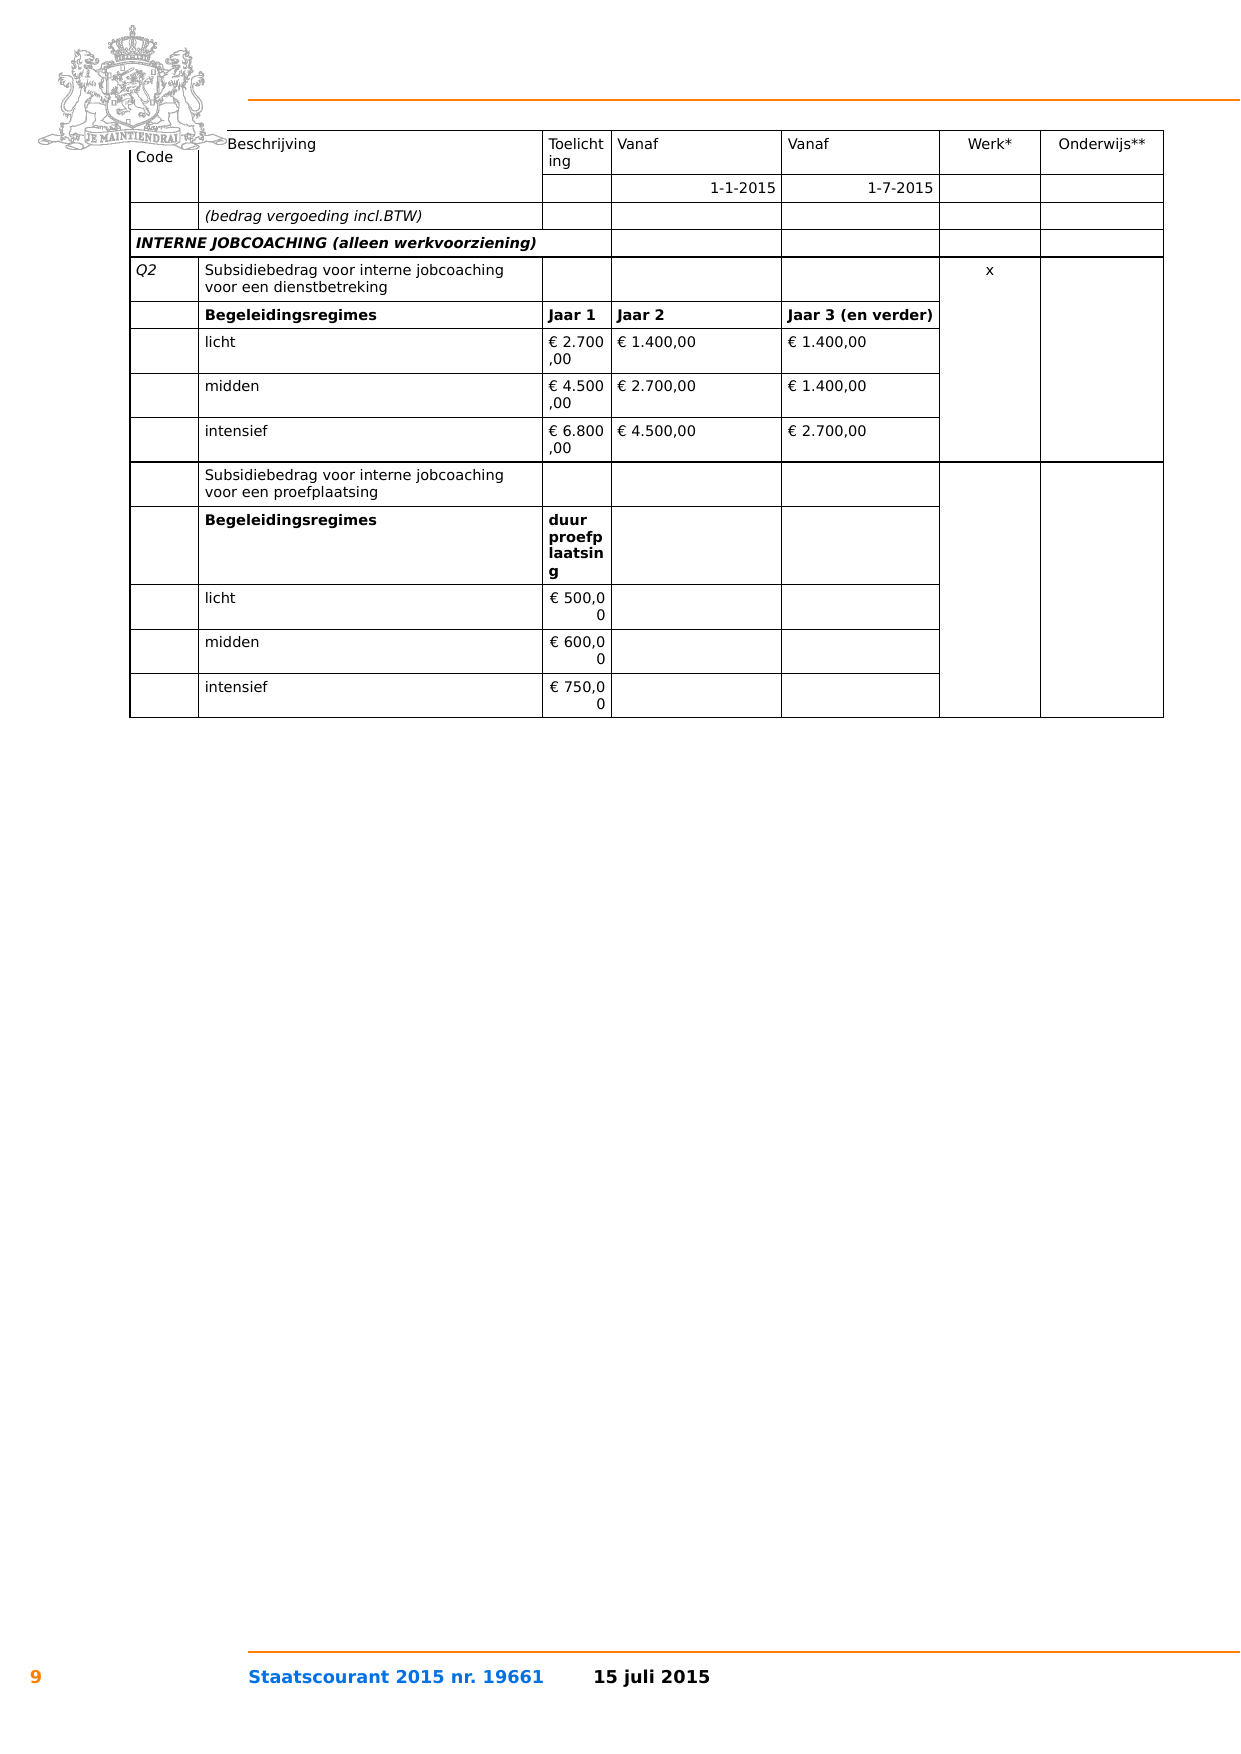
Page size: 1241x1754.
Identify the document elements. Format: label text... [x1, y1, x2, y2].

table_cell licht [199, 329, 542, 373]
table_cell Jaar 1 [543, 302, 611, 328]
table_cell duur proefplaatsing [543, 507, 611, 584]
table_cell € 2.700,00 [612, 374, 781, 417]
table_cell x [940, 258, 1040, 461]
table_header Werk* [940, 131, 1040, 174]
table_cell [131, 585, 198, 628]
table_cell [612, 463, 781, 506]
table_cell [940, 463, 1040, 717]
table_cell € 2.700,00 [782, 418, 939, 461]
table_cell [543, 175, 611, 202]
table_cell [1041, 258, 1163, 461]
table_cell € 1.400,00 [782, 329, 939, 373]
table_cell [543, 203, 611, 229]
table_cell € 4.500,00 [543, 374, 611, 417]
table_cell € 750,00 [543, 674, 611, 717]
table_cell [612, 585, 781, 628]
table_cell [1041, 175, 1163, 202]
table_cell Jaar 2 [612, 302, 781, 328]
table_cell [940, 230, 1040, 256]
table_cell intensief [199, 418, 542, 461]
table_cell [131, 463, 198, 506]
table_cell midden [199, 374, 542, 417]
table_cell [543, 258, 611, 301]
table_header Code [131, 150, 198, 202]
table_cell 1-1-2015 [612, 175, 781, 202]
table_cell [782, 258, 939, 301]
table_cell Begeleidingsregimes [199, 507, 542, 584]
picture [38, 25, 227, 150]
table_cell [612, 507, 781, 584]
table_cell [131, 329, 198, 373]
table_cell [782, 463, 939, 506]
table_cell € 6.800,00 [543, 418, 611, 461]
table_cell [1041, 203, 1163, 229]
table_header Vanaf [782, 131, 939, 174]
table_cell € 1.400,00 [782, 374, 939, 417]
table_cell [612, 258, 781, 301]
table_cell Subsidiebedrag voor interne jobcoaching voor een proefplaatsing [199, 463, 542, 506]
table_cell Jaar 3 (en verder) [782, 302, 939, 328]
table_cell (bedrag vergoeding incl.BTW) [199, 203, 542, 229]
table_cell [612, 674, 781, 717]
table_cell [940, 175, 1040, 202]
table_cell [131, 418, 198, 461]
table_cell [131, 302, 198, 328]
table_cell [782, 630, 939, 673]
table_cell [131, 630, 198, 673]
table_cell € 1.400,00 [612, 329, 781, 373]
table_cell Q2 [131, 258, 198, 301]
table_cell [131, 674, 198, 717]
table_cell [543, 463, 611, 506]
table_cell [782, 203, 939, 229]
table_cell [782, 507, 939, 584]
table_cell [612, 230, 781, 256]
table_cell [782, 585, 939, 628]
table_cell Begeleidingsregimes [199, 302, 542, 328]
table_cell € 600,00 [543, 630, 611, 673]
table_cell Subsidiebedrag voor interne jobcoaching voor een dienstbetreking [199, 258, 542, 301]
table_cell [612, 630, 781, 673]
table_cell [782, 674, 939, 717]
table_cell [131, 374, 198, 417]
table_cell INTERNE JOBCOACHING (alleen werkvoorziening) [131, 230, 611, 256]
table_cell intensief [199, 674, 542, 717]
table_cell midden [199, 630, 542, 673]
table_cell € 500,00 [543, 585, 611, 628]
table_cell 1-7-2015 [782, 175, 939, 202]
table_cell [131, 203, 198, 229]
table_header Toelichting [543, 131, 611, 174]
table_cell [782, 230, 939, 256]
table_header Vanaf [612, 131, 781, 174]
table_cell [1041, 463, 1163, 717]
table_cell [131, 507, 198, 584]
table_cell € 2.700,00 [543, 329, 611, 373]
table_cell licht [199, 585, 542, 628]
table_header Beschrijving [199, 131, 542, 202]
table_cell € 4.500,00 [612, 418, 781, 461]
table_cell [940, 203, 1040, 229]
table_cell [612, 203, 781, 229]
table_cell [1041, 230, 1163, 256]
table_header Onderwijs** [1041, 131, 1163, 174]
